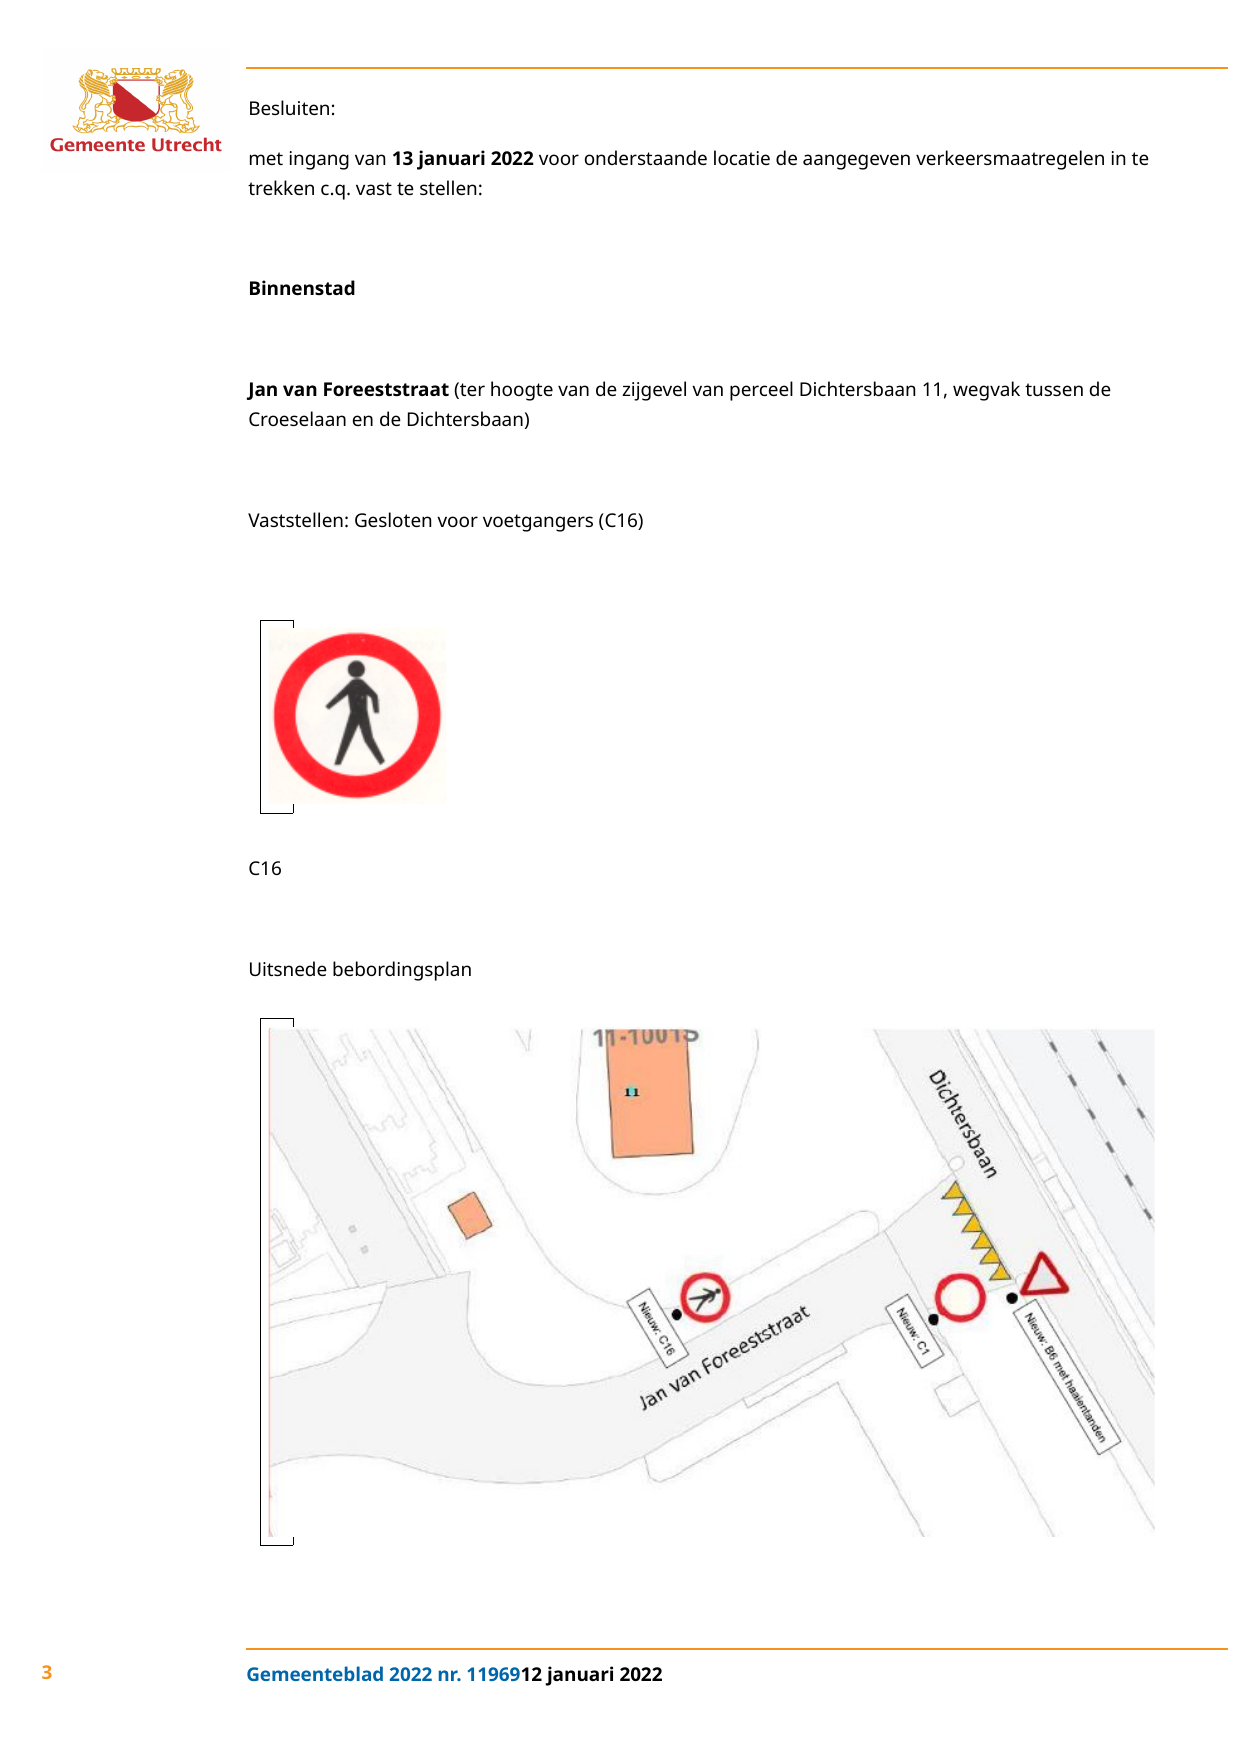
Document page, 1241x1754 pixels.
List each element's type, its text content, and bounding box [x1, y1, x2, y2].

picture [268, 628, 447, 804]
text Binnenstad [248, 276, 1152, 301]
picture [41, 47, 231, 172]
text Jan van Foreeststraat (ter hoogte van de zijgevel van perceel Dichtersbaan 11, wegvak tussen de Croeselaan en de Dichtersbaan) [248, 376, 1152, 432]
picture [268, 1027, 1155, 1537]
text met ingang van 13 januari 2022 voor onderstaande locatie de aangegeven verkeersmaatregelen in te trekken c.q. vast te stellen: [248, 145, 1152, 201]
text Besluiten: [248, 95, 1152, 121]
text C16 [248, 855, 1152, 881]
text Vaststellen: Gesloten voor voetgangers (C16) [248, 507, 1152, 533]
text Uitsnede bebordingsplan [248, 956, 1152, 982]
